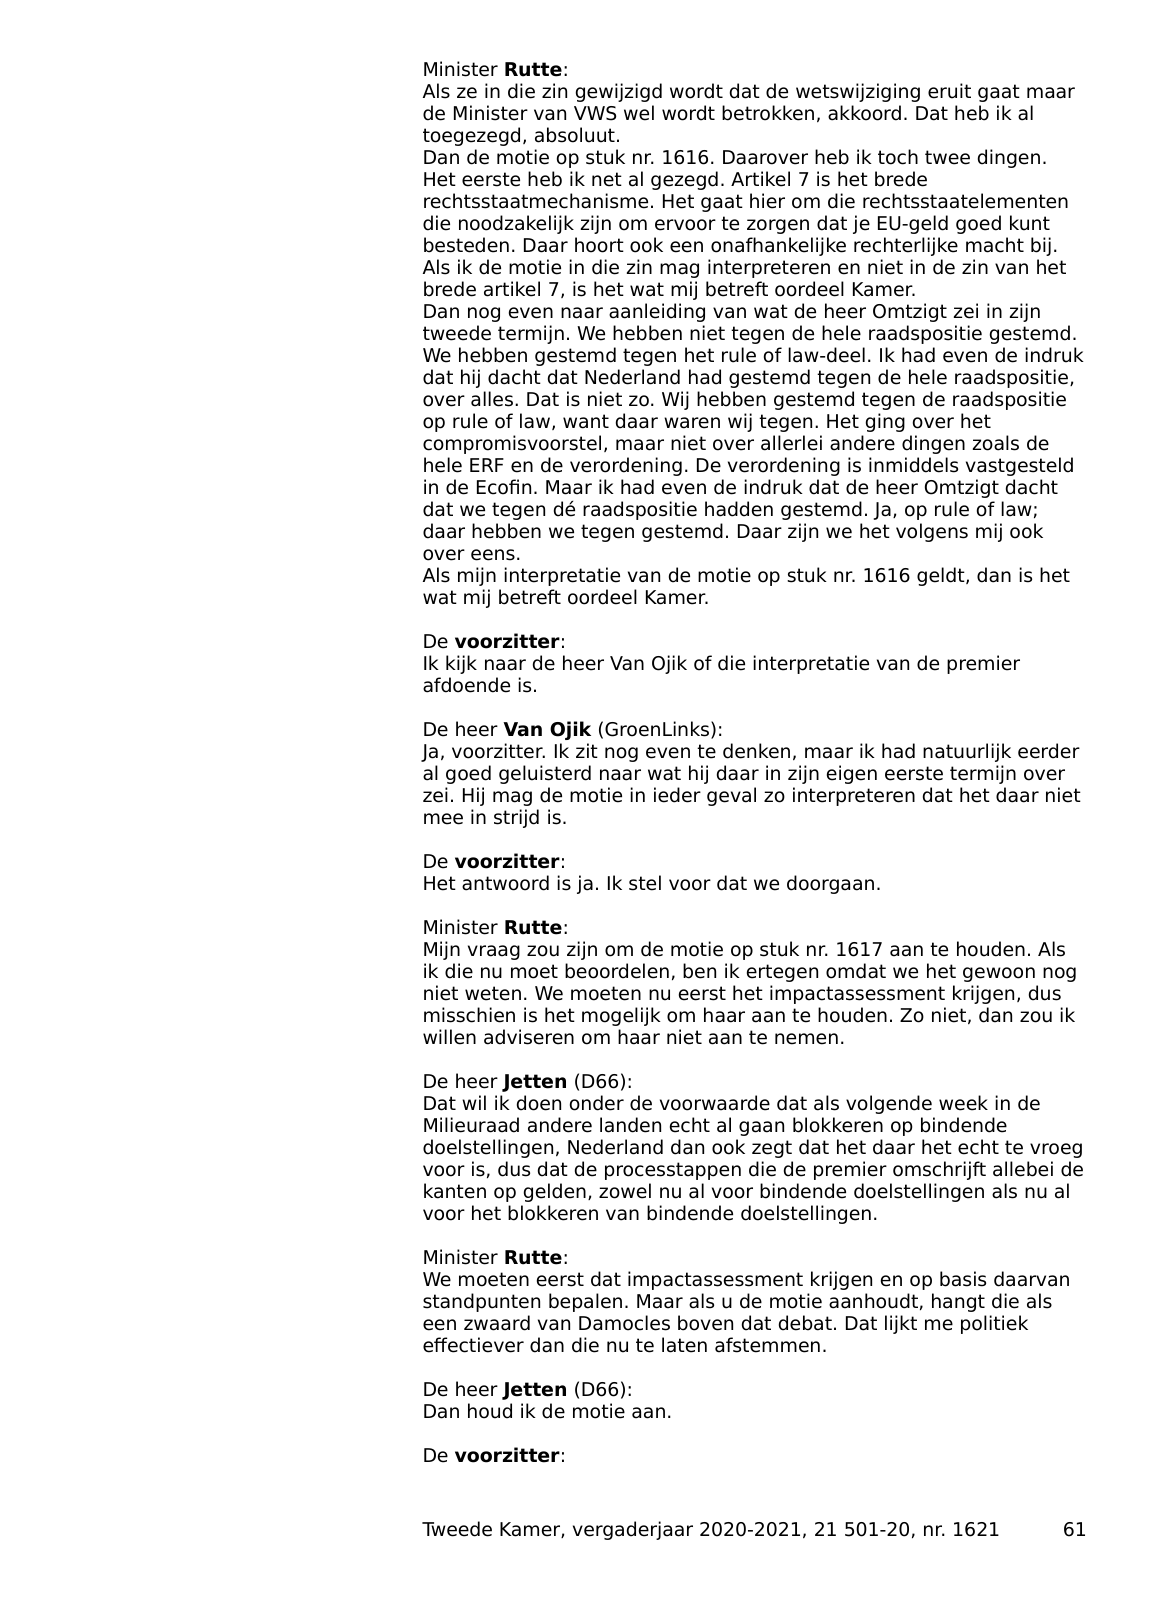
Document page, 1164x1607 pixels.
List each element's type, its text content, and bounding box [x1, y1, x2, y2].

text Mijn vraag zou zijn om de motie op stuk nr. 1617 aan te houden. Als ik die nu moet beoordelen, ben ik ertegen omdat we het gewoon nog niet weten. We moeten nu eerst het impactassessment krijgen, dus misschien is het mogelijk om haar aan te houden. Zo niet, dan zou ik willen adviseren om haar niet aan te nemen. [422, 939, 1087, 1049]
text Dan de motie op stuk nr. 1616. Daarover heb ik toch twee dingen. Het eerste heb ik net al gezegd. Artikel 7 is het brede rechtsstaatmechanisme. Het gaat hier om die rechtsstaatelementen die noodzakelijk zijn om ervoor te zorgen dat je EU-geld goed kunt besteden. Daar hoort ook een onafhankelijke rechterlijke macht bij. Als ik de motie in die zin mag interpreteren en niet in de zin van het brede artikel 7, is het wat mij betreft oordeel Kamer. [422, 147, 1087, 301]
text Minister Rutte: [422, 59, 1087, 81]
text Het antwoord is ja. Ik stel voor dat we doorgaan. [422, 873, 1087, 895]
text Dat wil ik doen onder de voorwaarde dat als volgende week in de Milieuraad andere landen echt al gaan blokkeren op bindende doelstellingen, Nederland dan ook zegt dat het daar het echt te vroeg voor is, dus dat de processtappen die de premier omschrijft allebei de kanten op gelden, zowel nu al voor bindende doelstellingen als nu al voor het blokkeren van bindende doelstellingen. [422, 1093, 1087, 1225]
text Ik kijk naar de heer Van Ojik of die interpretatie van de premier afdoende is. [422, 653, 1087, 697]
text De voorzitter: [422, 851, 1087, 873]
text Als mijn interpretatie van de motie op stuk nr. 1616 geldt, dan is het wat mij betreft oordeel Kamer. [422, 564, 1087, 608]
text De voorzitter: [422, 1445, 1087, 1467]
text De heer Van Ojik (GroenLinks): [422, 719, 1087, 741]
text Dan nog even naar aanleiding van wat de heer Omtzigt zei in zijn tweede termijn. We hebben niet tegen de hele raadspositie gestemd. We hebben gestemd tegen het rule of law-deel. Ik had even de indruk dat hij dacht dat Nederland had gestemd tegen de hele raadspositie, over alles. Dat is niet zo. Wij hebben gestemd tegen de raadspositie op rule of law, want daar waren wij tegen. Het ging over het compromisvoorstel, maar niet over allerlei andere dingen zoals de hele ERF en de verordening. De verordening is inmiddels vastgesteld in de Ecofin. Maar ik had even de indruk dat de heer Omtzigt dacht dat we tegen dé raadspositie hadden gestemd. Ja, op rule of law; daar hebben we tegen gestemd. Daar zijn we het volgens mij ook over eens. [422, 301, 1087, 564]
text Minister Rutte: [422, 1247, 1087, 1269]
text De heer Jetten (D66): [422, 1071, 1087, 1093]
text De heer Jetten (D66): [422, 1379, 1087, 1401]
text De voorzitter: [422, 631, 1087, 653]
text Dan houd ik de motie aan. [422, 1401, 1087, 1423]
text We moeten eerst dat impactassessment krijgen en op basis daarvan standpunten bepalen. Maar als u de motie aanhoudt, hangt die als een zwaard van Damocles boven dat debat. Dat lijkt me politiek effectiever dan die nu te laten afstemmen. [422, 1269, 1087, 1357]
text Als ze in die zin gewijzigd wordt dat de wetswijziging eruit gaat maar de Minister van VWS wel wordt betrokken, akkoord. Dat heb ik al toegezegd, absoluut. [422, 81, 1087, 147]
text Ja, voorzitter. Ik zit nog even te denken, maar ik had natuurlijk eerder al goed geluisterd naar wat hij daar in zijn eigen eerste termijn over zei. Hij mag de motie in ieder geval zo interpreteren dat het daar niet mee in strijd is. [422, 741, 1087, 829]
text Minister Rutte: [422, 917, 1087, 939]
